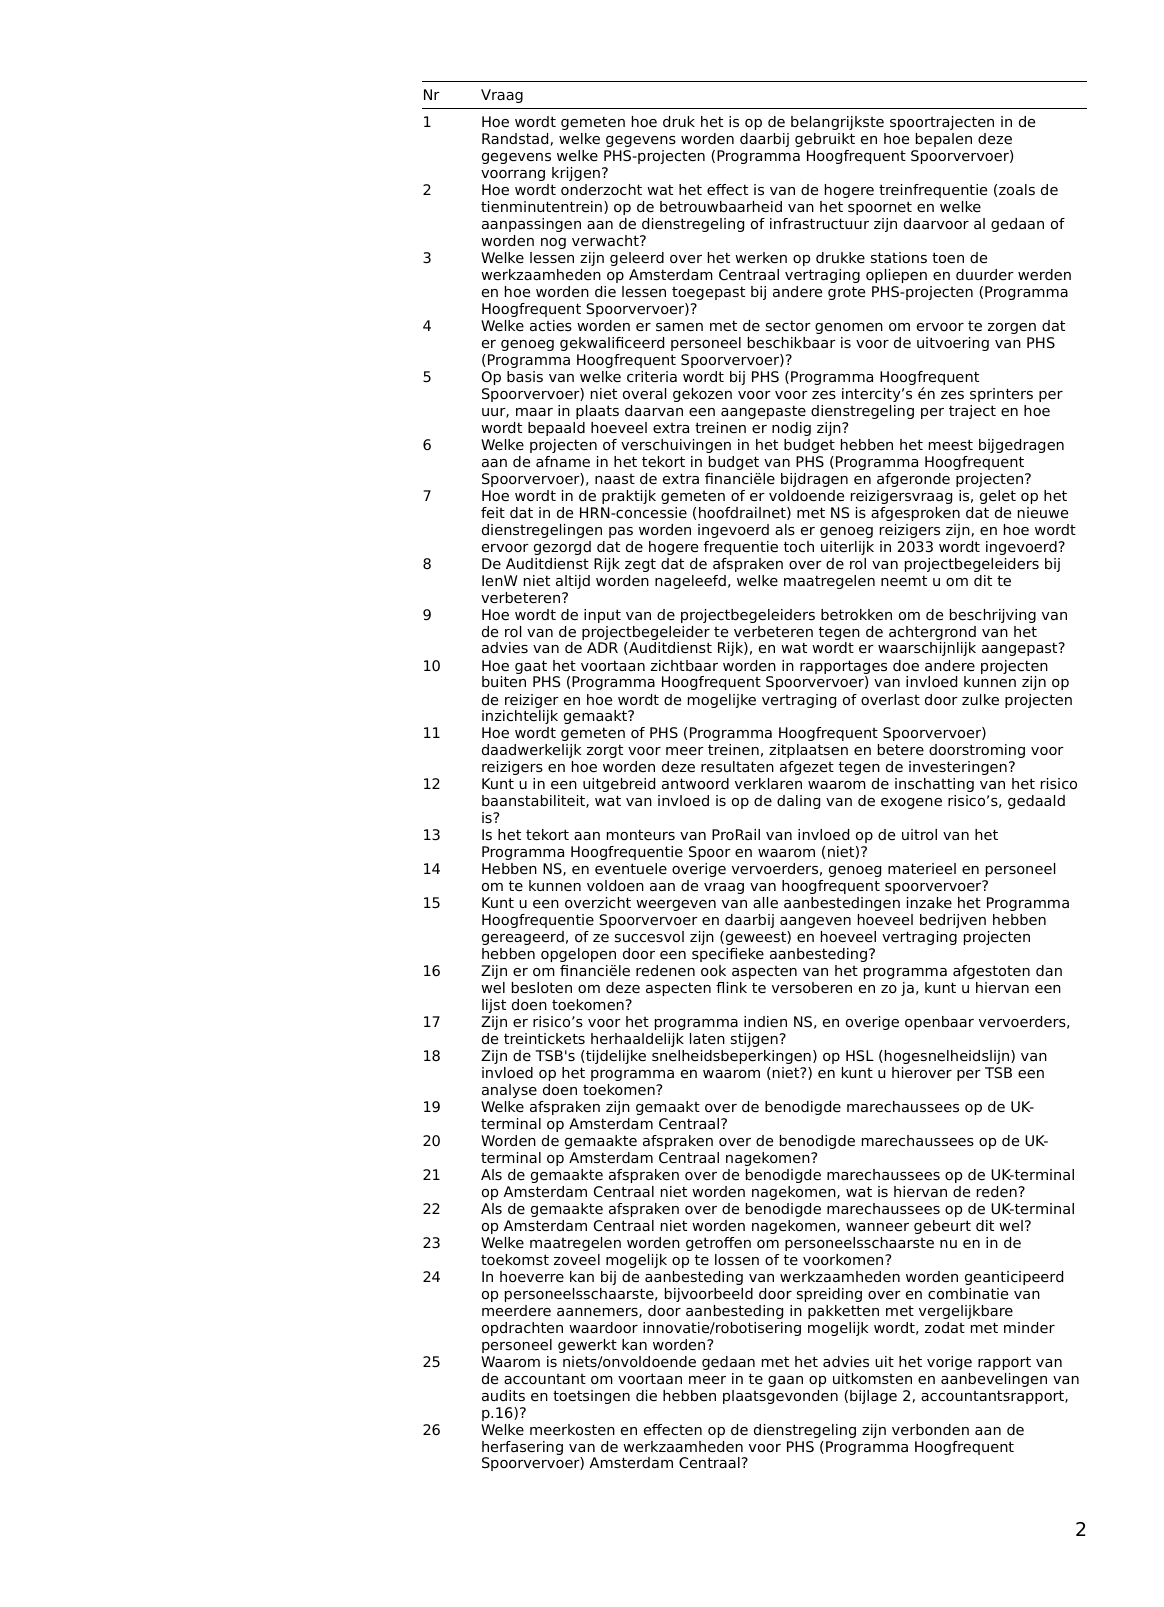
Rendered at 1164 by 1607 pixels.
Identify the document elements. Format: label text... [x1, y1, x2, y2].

table_cell 10 [422, 658, 475, 725]
table_cell In hoeverre kan bij de aanbesteding van werkzaamheden worden geanticipeerd op personeelsschaarste, bijvoorbeeld door spreiding over en combinatie van meerdere aannemers, door aanbesteding in pakketten met vergelijkbare opdrachten waardoor innovatie/robotisering mogelijk wordt, zodat met minder personeel gewerkt kan worden? [475, 1269, 1087, 1353]
table_cell Worden de gemaakte afspraken over de benodigde marechaussees op de UK-terminal op Amsterdam Centraal nagekomen? [475, 1133, 1087, 1167]
table_cell Kunt u in een uitgebreid antwoord verklaren waarom de inschatting van het risico baanstabiliteit, wat van invloed is op de daling van de exogene risico’s, gedaald is? [475, 776, 1087, 827]
table_cell Kunt u een overzicht weergeven van alle aanbestedingen inzake het Programma Hoogfrequentie Spoorvervoer en daarbij aangeven hoeveel bedrijven hebben gereageerd, of ze succesvol zijn (geweest) en hoeveel vertraging projecten hebben opgelopen door een specifieke aanbesteding? [475, 895, 1087, 963]
table_cell 7 [422, 488, 475, 556]
table_cell Als de gemaakte afspraken over de benodigde marechaussees op de UK-terminal op Amsterdam Centraal niet worden nagekomen, wat is hiervan de reden? [475, 1167, 1087, 1201]
table_cell Welke projecten of verschuivingen in het budget hebben het meest bijgedragen aan de afname in het tekort in budget van PHS (Programma Hoogfrequent Spoorvervoer), naast de extra financiële bijdragen en afgeronde projecten? [475, 437, 1087, 488]
table_cell 9 [422, 606, 475, 657]
table_cell Hoe wordt de input van de projectbegeleiders betrokken om de beschrijving van de rol van de projectbegeleider te verbeteren tegen de achtergrond van het advies van de ADR (Auditdienst Rijk), en wat wordt er waarschijnlijk aangepast? [475, 606, 1087, 657]
table_cell Welke lessen zijn geleerd over het werken op drukke stations toen de werkzaamheden op Amsterdam Centraal vertraging opliepen en duurder werden en hoe worden die lessen toegepast bij andere grote PHS-projecten (Programma Hoogfrequent Spoorvervoer)? [475, 250, 1087, 318]
table_cell Is het tekort aan monteurs van ProRail van invloed op de uitrol van het Programma Hoogfrequentie Spoor en waarom (niet)? [475, 827, 1087, 861]
table_cell Welke maatregelen worden getroffen om personeelsschaarste nu en in de toekomst zoveel mogelijk op te lossen of te voorkomen? [475, 1235, 1087, 1269]
table_cell 2 [422, 182, 475, 250]
table_cell 17 [422, 1014, 475, 1048]
table_cell Zijn er risico’s voor het programma indien NS, en overige openbaar vervoerders, de treintickets herhaaldelijk laten stijgen? [475, 1014, 1087, 1048]
table_cell Zijn er om financiële redenen ook aspecten van het programma afgestoten dan wel besloten om deze aspecten flink te versoberen en zo ja, kunt u hiervan een lijst doen toekomen? [475, 963, 1087, 1014]
table_header Nr [422, 82, 475, 108]
table_cell 15 [422, 895, 475, 963]
table_cell 24 [422, 1269, 475, 1353]
table_cell Hoe wordt onderzocht wat het effect is van de hogere treinfrequentie (zoals de tienminutentrein) op de betrouwbaarheid van het spoornet en welke aanpassingen aan de dienstregeling of infrastructuur zijn daarvoor al gedaan of worden nog verwacht? [475, 182, 1087, 250]
table_cell 25 [422, 1354, 475, 1421]
table_cell Als de gemaakte afspraken over de benodigde marechaussees op de UK-terminal op Amsterdam Centraal niet worden nagekomen, wanneer gebeurt dit wel? [475, 1201, 1087, 1235]
table_cell Hoe gaat het voortaan zichtbaar worden in rapportages doe andere projecten buiten PHS (Programma Hoogfrequent Spoorvervoer) van invloed kunnen zijn op de reiziger en hoe wordt de mogelijke vertraging of overlast door zulke projecten inzichtelijk gemaakt? [475, 658, 1087, 725]
table_cell Hoe wordt in de praktijk gemeten of er voldoende reizigersvraag is, gelet op het feit dat in de HRN-concessie (hoofdrailnet) met NS is afgesproken dat de nieuwe dienstregelingen pas worden ingevoerd als er genoeg reizigers zijn, en hoe wordt ervoor gezorgd dat de hogere frequentie toch uiterlijk in 2033 wordt ingevoerd? [475, 488, 1087, 556]
table_cell 4 [422, 318, 475, 369]
table_cell Welke meerkosten en effecten op de dienstregeling zijn verbonden aan de herfasering van de werkzaamheden voor PHS (Programma Hoogfrequent Spoorvervoer) Amsterdam Centraal? [475, 1421, 1087, 1472]
table_cell 19 [422, 1099, 475, 1133]
table_cell Welke acties worden er samen met de sector genomen om ervoor te zorgen dat er genoeg gekwalificeerd personeel beschikbaar is voor de uitvoering van PHS (Programma Hoogfrequent Spoorvervoer)? [475, 318, 1087, 369]
table_cell 21 [422, 1167, 475, 1201]
table_cell 5 [422, 369, 475, 437]
table_cell 11 [422, 725, 475, 776]
table_cell 12 [422, 776, 475, 827]
table_header Vraag [475, 82, 1087, 108]
table_cell 8 [422, 556, 475, 606]
table_cell Hoe wordt gemeten hoe druk het is op de belangrijkste spoortrajecten in de Randstad, welke gegevens worden daarbij gebruikt en hoe bepalen deze gegevens welke PHS-projecten (Programma Hoogfrequent Spoorvervoer) voorrang krijgen? [475, 109, 1087, 182]
table_cell 16 [422, 963, 475, 1014]
table_cell De Auditdienst Rijk zegt dat de afspraken over de rol van projectbegeleiders bij IenW niet altijd worden nageleefd, welke maatregelen neemt u om dit te verbeteren? [475, 556, 1087, 606]
table_cell 23 [422, 1235, 475, 1269]
table_cell 22 [422, 1201, 475, 1235]
table_cell Waarom is niets/onvoldoende gedaan met het advies uit het vorige rapport van de accountant om voortaan meer in te gaan op uitkomsten en aanbevelingen van audits en toetsingen die hebben plaatsgevonden (bijlage 2, accountantsrapport, p.16)? [475, 1354, 1087, 1421]
table_cell 18 [422, 1048, 475, 1099]
table_cell Op basis van welke criteria wordt bij PHS (Programma Hoogfrequent Spoorvervoer) niet overal gekozen voor voor zes intercity’s én zes sprinters per uur, maar in plaats daarvan een aangepaste dienstregeling per traject en hoe wordt bepaald hoeveel extra treinen er nodig zijn? [475, 369, 1087, 437]
table_cell 13 [422, 827, 475, 861]
table_cell 3 [422, 250, 475, 318]
table_cell Zijn de TSB's (tijdelijke snelheidsbeperkingen) op HSL (hogesnelheidslijn) van invloed op het programma en waarom (niet?) en kunt u hierover per TSB een analyse doen toekomen? [475, 1048, 1087, 1099]
table_cell 6 [422, 437, 475, 488]
table_cell Hoe wordt gemeten of PHS (Programma Hoogfrequent Spoorvervoer) daadwerkelijk zorgt voor meer treinen, zitplaatsen en betere doorstroming voor reizigers en hoe worden deze resultaten afgezet tegen de investeringen? [475, 725, 1087, 776]
table_cell 1 [422, 109, 475, 182]
table_cell 14 [422, 861, 475, 895]
table_cell 20 [422, 1133, 475, 1167]
table_cell Welke afspraken zijn gemaakt over de benodigde marechaussees op de UK-terminal op Amsterdam Centraal? [475, 1099, 1087, 1133]
table_cell Hebben NS, en eventuele overige vervoerders, genoeg materieel en personeel om te kunnen voldoen aan de vraag van hoogfrequent spoorvervoer? [475, 861, 1087, 895]
table_cell 26 [422, 1421, 475, 1472]
